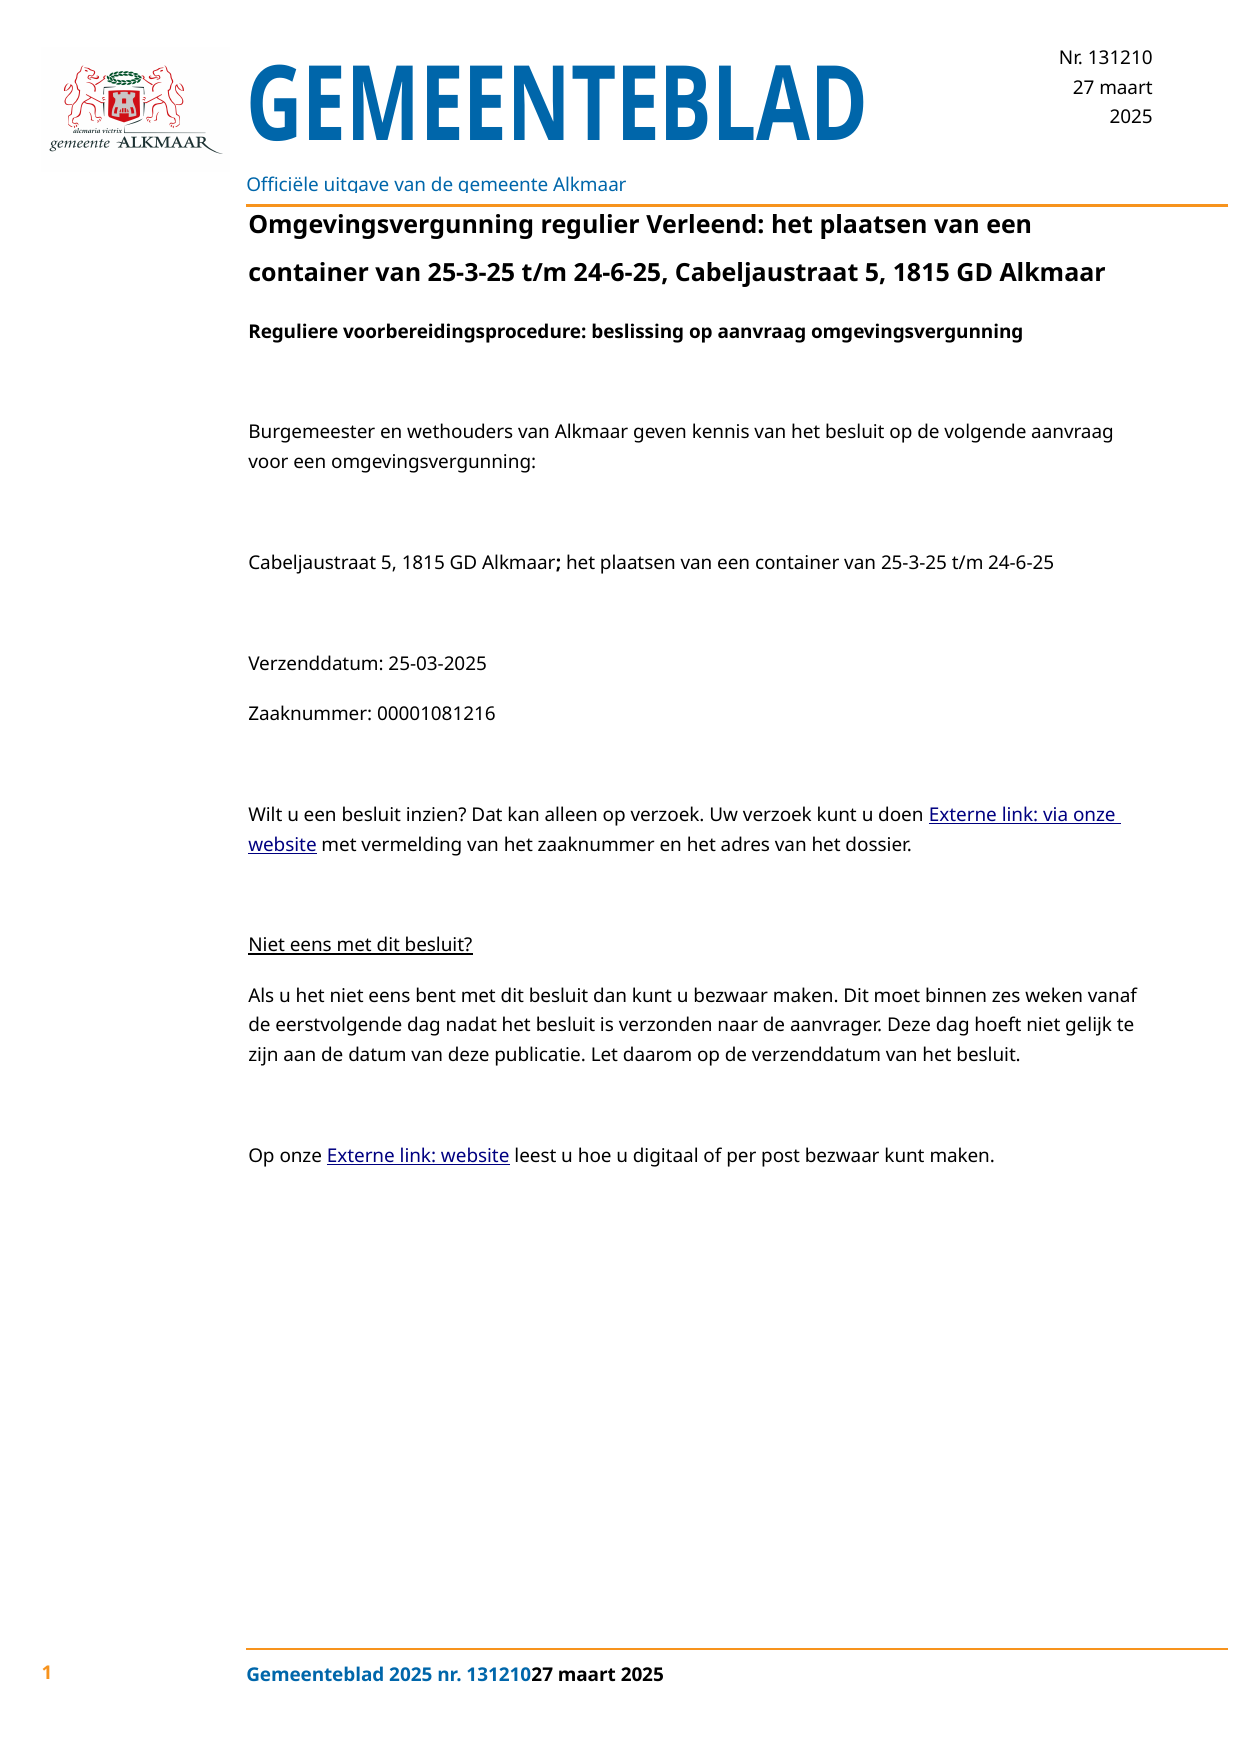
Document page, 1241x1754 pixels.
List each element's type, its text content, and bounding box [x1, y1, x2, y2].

text Wilt u een besluit inzien? Dat kan alleen op verzoek. Uw verzoek kunt u doen Externe link: via onze website met vermelding van het zaaknummer en het adres van het dossier. [248, 801, 1152, 857]
text Cabeljaustraat 5, 1815 GD Alkmaar; het plaatsen van een container van 25-3-25 t/m 24-6-25 [248, 549, 1152, 575]
picture [41, 47, 231, 172]
text Zaaknummer: 00001081216 [248, 700, 1152, 726]
text Niet eens met dit besluit? [248, 932, 1152, 957]
text Burgemeester en wethouders van Alkmaar geven kennis van het besluit op de volgende aanvraag voor een omgevingsvergunning: [248, 419, 1152, 474]
text Als u het niet eens bent met dit besluit dan kunt u bezwaar maken. Dit moet binnen zes weken vanaf de eerstvolgende dag nadat het besluit is verzonden naar de aanvrager. Deze dag hoeft niet gelijk te zijn aan de datum van deze publicatie. Let daarom op de verzenddatum van het besluit. [248, 982, 1152, 1067]
text Omgevingsvergunning regulier Verleend: het plaatsen van een container van 25-3-25 t/m 24-6-25, Cabeljaustraat 5, 1815 GD Alkmaar [248, 207, 1152, 288]
text Verzenddatum: 25-03-2025 [248, 650, 1152, 676]
text Op onze Externe link: website leest u hoe u digitaal of per post bezwaar kunt maken. [248, 1142, 1152, 1168]
text Reguliere voorbereidingsprocedure: beslissing op aanvraag omgevingsvergunning [248, 318, 1152, 344]
